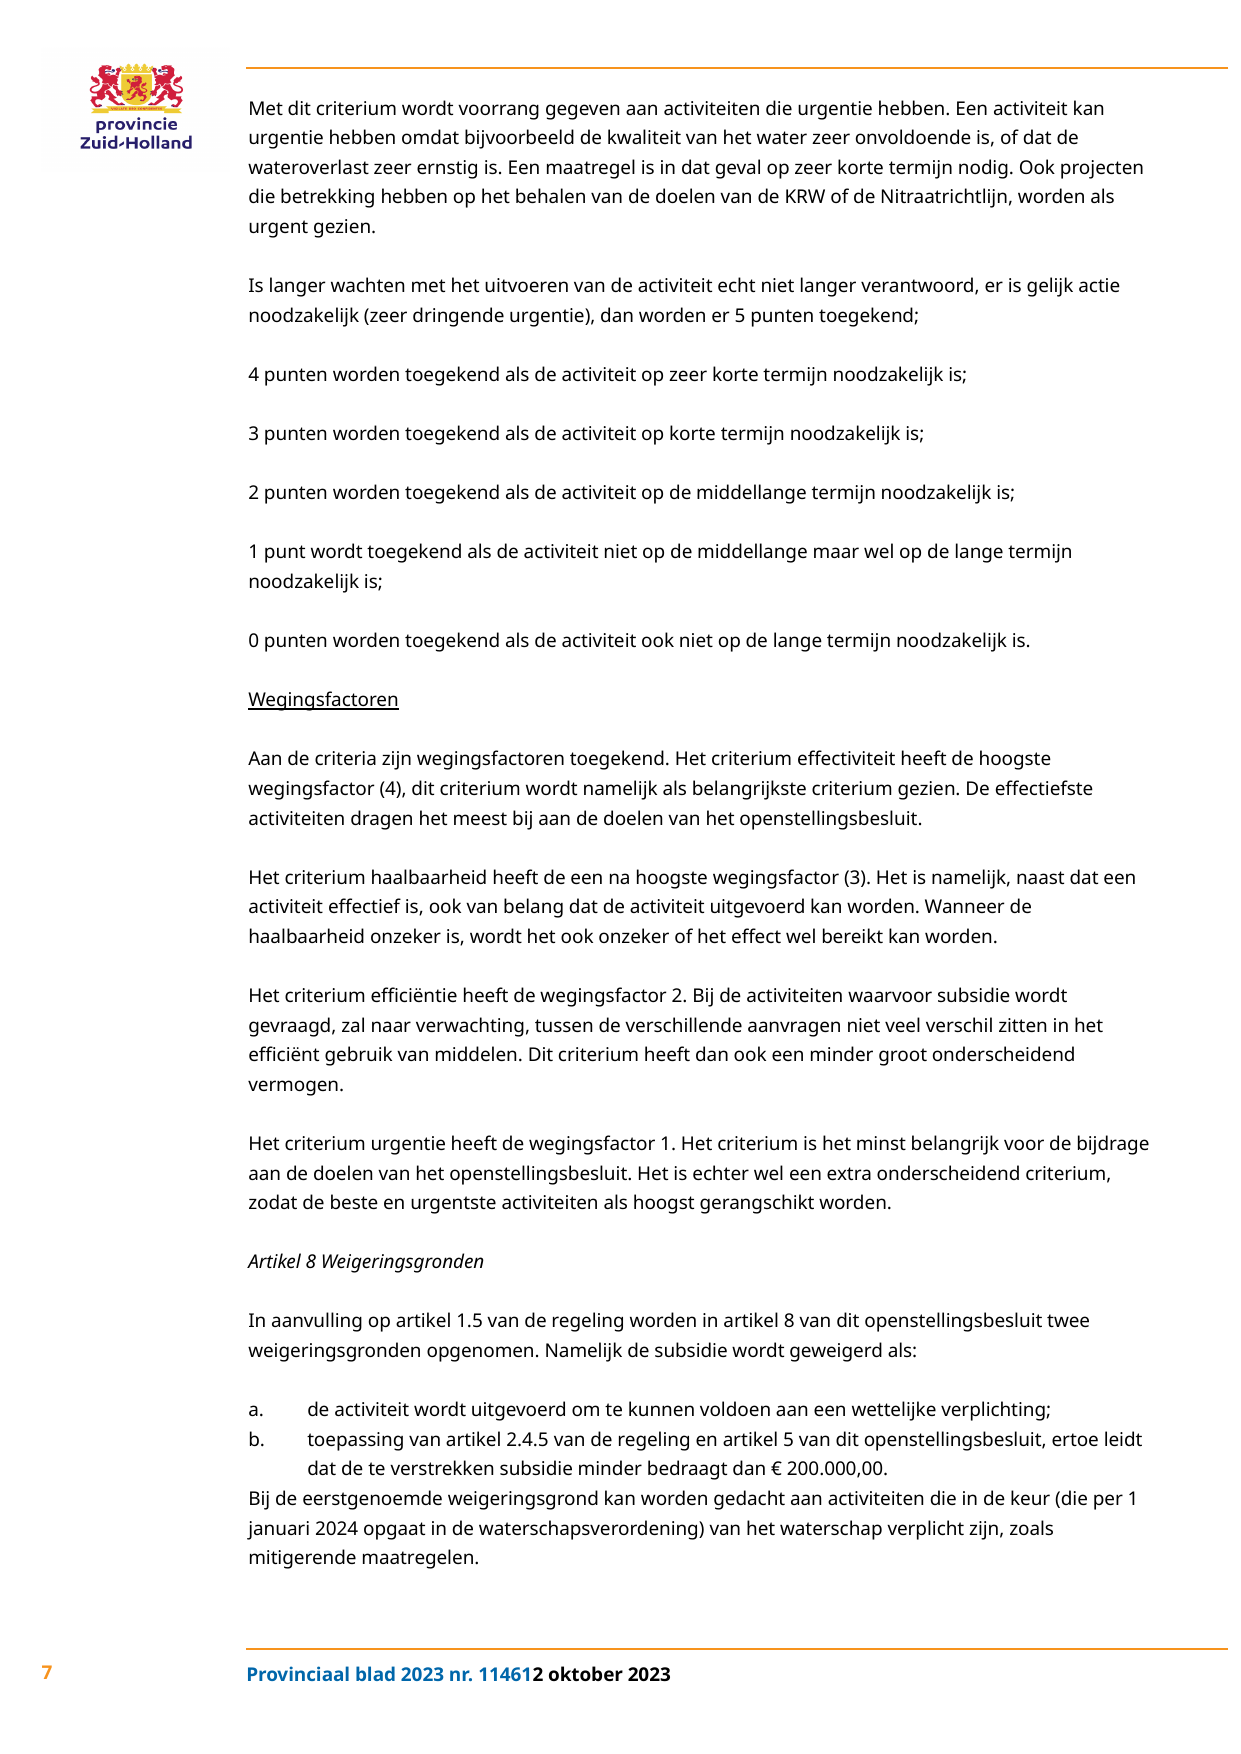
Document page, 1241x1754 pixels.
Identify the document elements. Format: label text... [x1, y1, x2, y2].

text 3 punten worden toegekend als de activiteit op korte termijn noodzakelijk is; [248, 420, 1152, 446]
text 2 punten worden toegekend als de activiteit op de middellange termijn noodzakelijk is; [248, 479, 1152, 505]
text Het criterium efficiëntie heeft de wegingsfactor 2. Bij de activiteiten waarvoor subsidie wordt gevraagd, zal naar verwachting, tussen de verschillende aanvragen niet veel verschil zitten in het efficiënt gebruik van middelen. Dit criterium heeft dan ook een minder groot onderscheidend vermogen. [248, 982, 1152, 1097]
text Bij de eerstgenoemde weigeringsgrond kan worden gedacht aan activiteiten die in de keur (die per 1 januari 2024 opgaat in de waterschapsverordening) van het waterschap verplicht zijn, zoals mitigerende maatregelen. [248, 1485, 1152, 1570]
list de activiteit wordt uitgevoerd om te kunnen voldoen aan een wettelijke verplichting; [248, 1396, 1152, 1422]
text 4 punten worden toegekend als de activiteit op zeer korte termijn noodzakelijk is; [248, 361, 1152, 387]
text In aanvulling op artikel 1.5 van de regeling worden in artikel 8 van dit openstellingsbesluit twee weigeringsgronden opgenomen. Namelijk de subsidie wordt geweigerd als: [248, 1308, 1152, 1363]
picture [41, 47, 231, 172]
list toepassing van artikel 2.4.5 van de regeling en artikel 5 van dit openstellingsbesluit, ertoe leidt dat de te verstrekken subsidie minder bedraagt dan € 200.000,00. [248, 1426, 1152, 1481]
text Met dit criterium wordt voorrang gegeven aan activiteiten die urgentie hebben. Een activiteit kan urgentie hebben omdat bijvoorbeeld de kwaliteit van het water zeer onvoldoende is, of dat de wateroverlast zeer ernstig is. Een maatregel is in dat geval op zeer korte termijn nodig. Ook projecten die betrekking hebben op het behalen van de doelen van de KRW of de Nitraatrichtlijn, worden als urgent gezien. [248, 95, 1152, 239]
text 1 punt wordt toegekend als de activiteit niet op de middellange maar wel op de lange termijn noodzakelijk is; [248, 538, 1152, 594]
text Is langer wachten met het uitvoeren van de activiteit echt niet langer verantwoord, er is gelijk actie noodzakelijk (zeer dringende urgentie), dan worden er 5 punten toegekend; [248, 272, 1152, 328]
text 0 punten worden toegekend als de activiteit ook niet op de lange termijn noodzakelijk is. [248, 627, 1152, 653]
text Het criterium urgentie heeft de wegingsfactor 1. Het criterium is het minst belangrijk voor de bijdrage aan de doelen van het openstellingsbesluit. Het is echter wel een extra onderscheidend criterium, zodat de beste en urgentste activiteiten als hoogst gerangschikt worden. [248, 1130, 1152, 1215]
text Artikel 8 Weigeringsgronden [248, 1248, 1152, 1274]
text Aan de criteria zijn wegingsfactoren toegekend. Het criterium effectiviteit heeft de hoogste wegingsfactor (4), dit criterium wordt namelijk als belangrijkste criterium gezien. De effectiefste activiteiten dragen het meest bij aan de doelen van het openstellingsbesluit. [248, 746, 1152, 831]
text Wegingsfactoren [248, 686, 1152, 712]
text Het criterium haalbaarheid heeft de een na hoogste wegingsfactor (3). Het is namelijk, naast dat een activiteit effectief is, ook van belang dat de activiteit uitgevoerd kan worden. Wanneer de haalbaarheid onzeker is, wordt het ook onzeker of het effect wel bereikt kan worden. [248, 864, 1152, 949]
